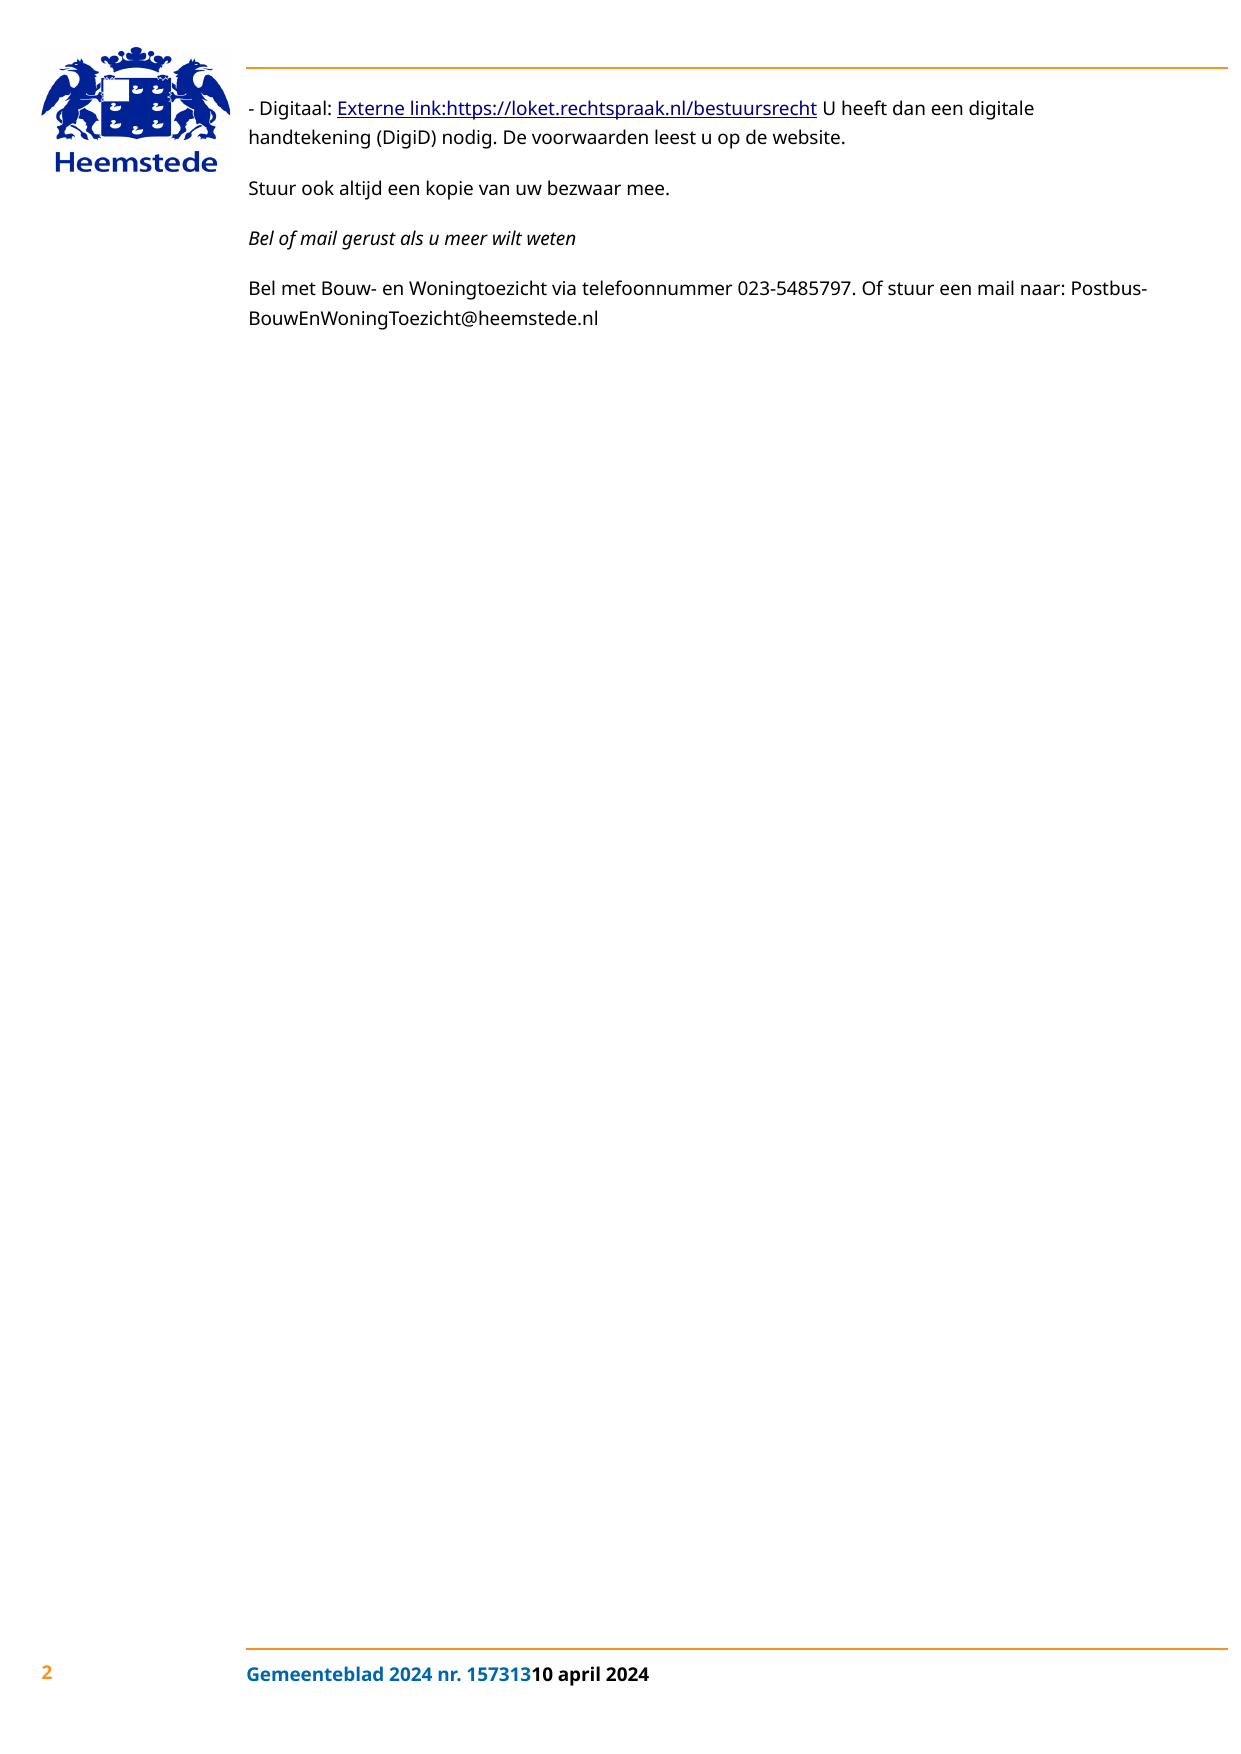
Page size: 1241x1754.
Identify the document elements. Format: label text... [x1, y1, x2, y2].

text - Digitaal: Externe link:https://loket.rechtspraak.nl/bestuursrecht U heeft dan een digitale handtekening (DigiD) nodig. De voorwaarden leest u op de website. [248, 95, 1152, 150]
text Stuur ook altijd een kopie van uw bezwaar mee. [248, 175, 1152, 201]
text Bel met Bouw- en Woningtoezicht via telefoonnummer 023-5485797. Of stuur een mail naar: Postbus-BouwEnWoningToezicht@heemstede.nl [248, 276, 1152, 331]
picture [41, 47, 231, 172]
text Bel of mail gerust als u meer wilt weten [248, 225, 1152, 251]
